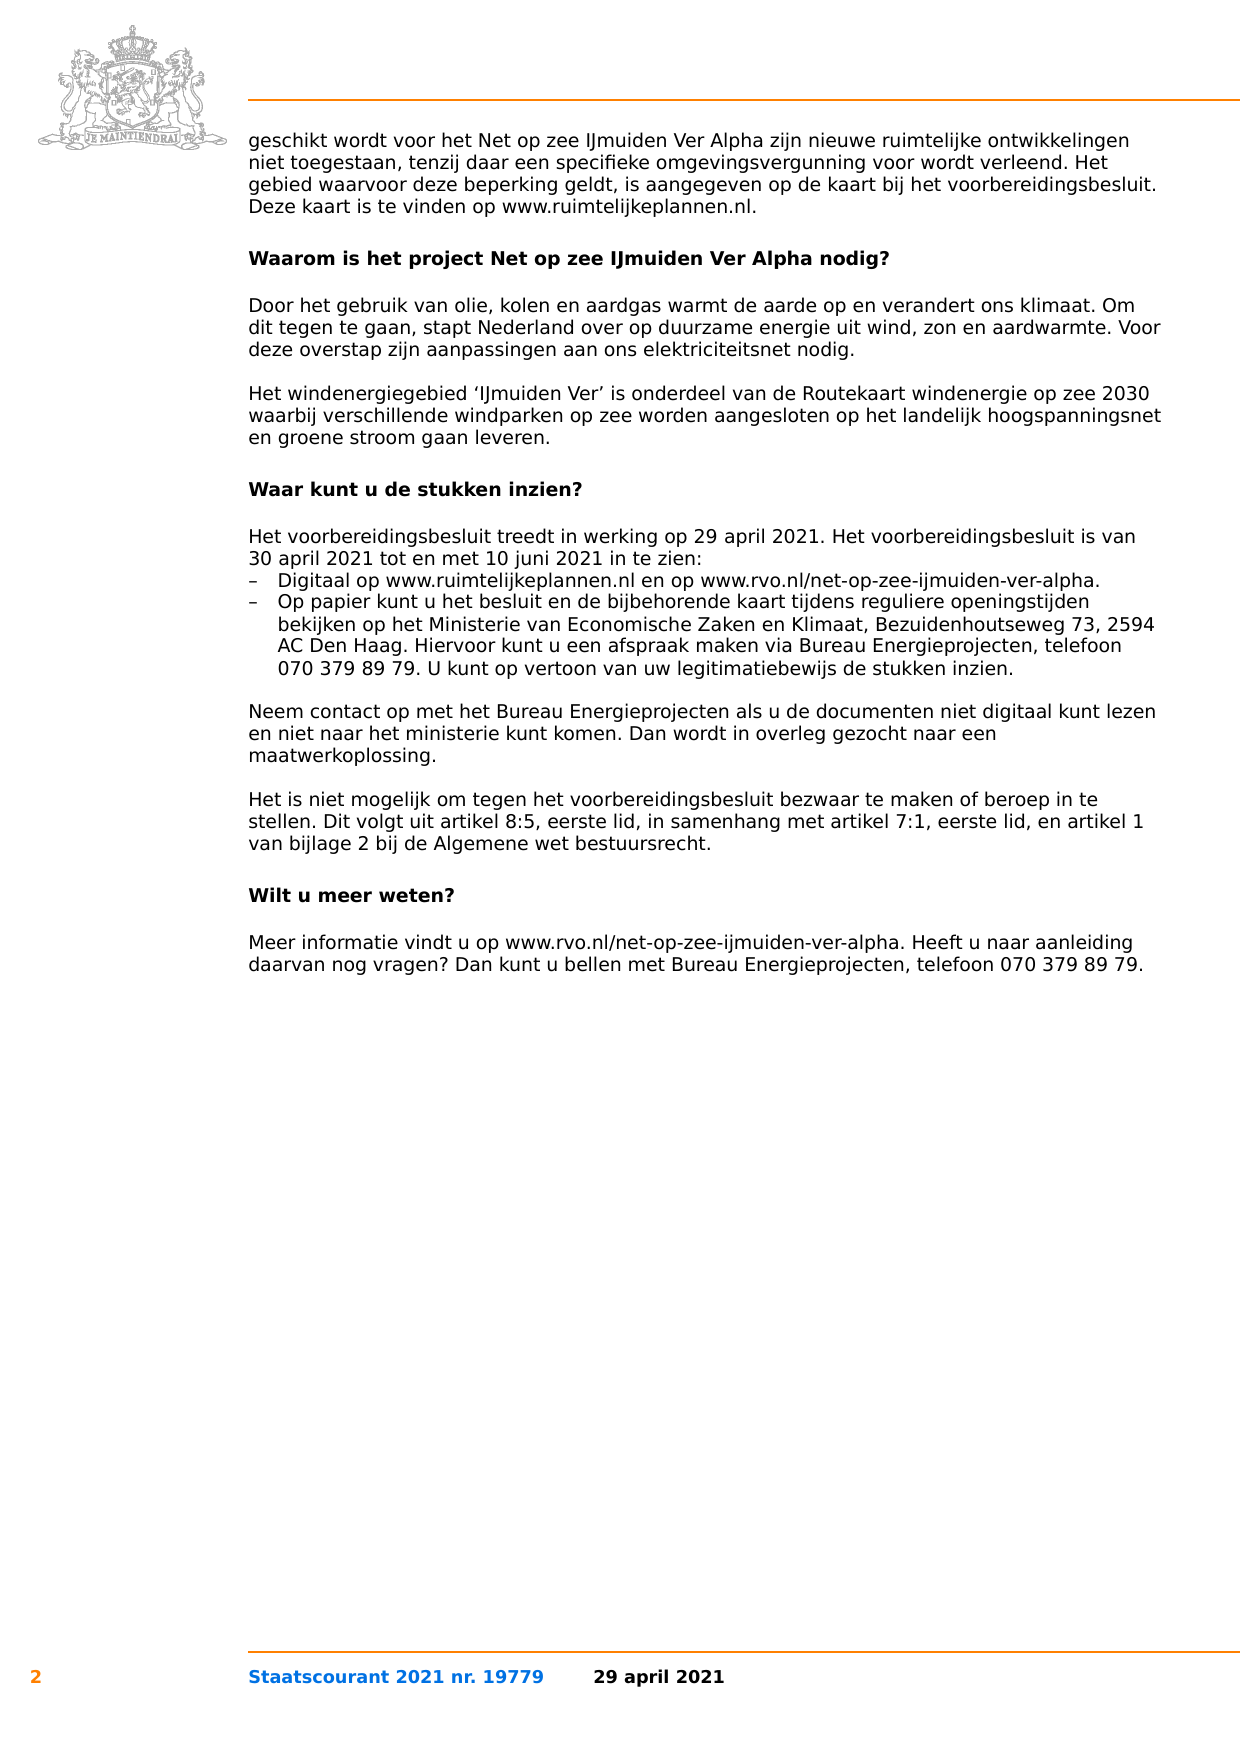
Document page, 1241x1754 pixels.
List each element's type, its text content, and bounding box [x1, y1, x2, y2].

text geschikt wordt voor het Net op zee IJmuiden Ver Alpha zijn nieuwe ruimtelijke ontwikkelingen niet toegestaan, tenzij daar een specifieke omgevingsvergunning voor wordt verleend. Het gebied waarvoor deze beperking geldt, is aangegeven op de kaart bij het voorbereidingsbesluit. Deze kaart is te vinden op www.ruimtelijkeplannen.nl. [248, 130, 1163, 218]
text Het voorbereidingsbesluit treedt in werking op 29 april 2021. Het voorbereidingsbesluit is van 30 april 2021 tot en met 10 juni 2021 in te zien: [248, 526, 1163, 569]
subtitle Wilt u meer weten? [248, 885, 1163, 907]
subtitle Waar kunt u de stukken inzien? [248, 478, 1163, 501]
text Door het gebruik van olie, kolen en aardgas warmt de aarde op en verandert ons klimaat. Om dit tegen te gaan, stapt Nederland over op duurzame energie uit wind, zon en aardwarmte. Voor deze overstap zijn aanpassingen aan ons elektriciteitsnet nodig. [248, 295, 1163, 361]
text Neem contact op met het Bureau Energieprojecten als u de documenten niet digitaal kunt lezen en niet naar het ministerie kunt komen. Dan wordt in overleg gezocht naar een maatwerkoplossing. [248, 701, 1163, 767]
picture [38, 25, 227, 150]
text – Digitaal op www.ruimtelijkeplannen.nl en op www.rvo.nl/net-op-zee-ijmuiden-ver-alpha. [248, 569, 1163, 591]
text Meer informatie vindt u op www.rvo.nl/net-op-zee-ijmuiden-ver-alpha. Heeft u naar aanleiding daarvan nog vragen? Dan kunt u bellen met Bureau Energieprojecten, telefoon 070 379 89 79. [248, 932, 1163, 976]
text – Op papier kunt u het besluit en de bijbehorende kaart tijdens reguliere openingstijden bekijken op het Ministerie van Economische Zaken en Klimaat, Bezuidenhoutseweg 73, 2594 AC Den Haag. Hiervoor kunt u een afspraak maken via Bureau Energieprojecten, telefoon 070 379 89 79. U kunt op vertoon van uw legitimatiebewijs de stukken inzien. [248, 591, 1163, 679]
text Het is niet mogelijk om tegen het voorbereidingsbesluit bezwaar te maken of beroep in te stellen. Dit volgt uit artikel 8:5, eerste lid, in samenhang met artikel 7:1, eerste lid, en artikel 1 van bijlage 2 bij de Algemene wet bestuursrecht. [248, 789, 1163, 855]
text Het windenergiegebied ‘IJmuiden Ver’ is onderdeel van de Routekaart windenergie op zee 2030 waarbij verschillende windparken op zee worden aangesloten op het landelijk hoogspanningsnet en groene stroom gaan leveren. [248, 383, 1163, 448]
subtitle Waarom is het project Net op zee IJmuiden Ver Alpha nodig? [248, 248, 1163, 270]
